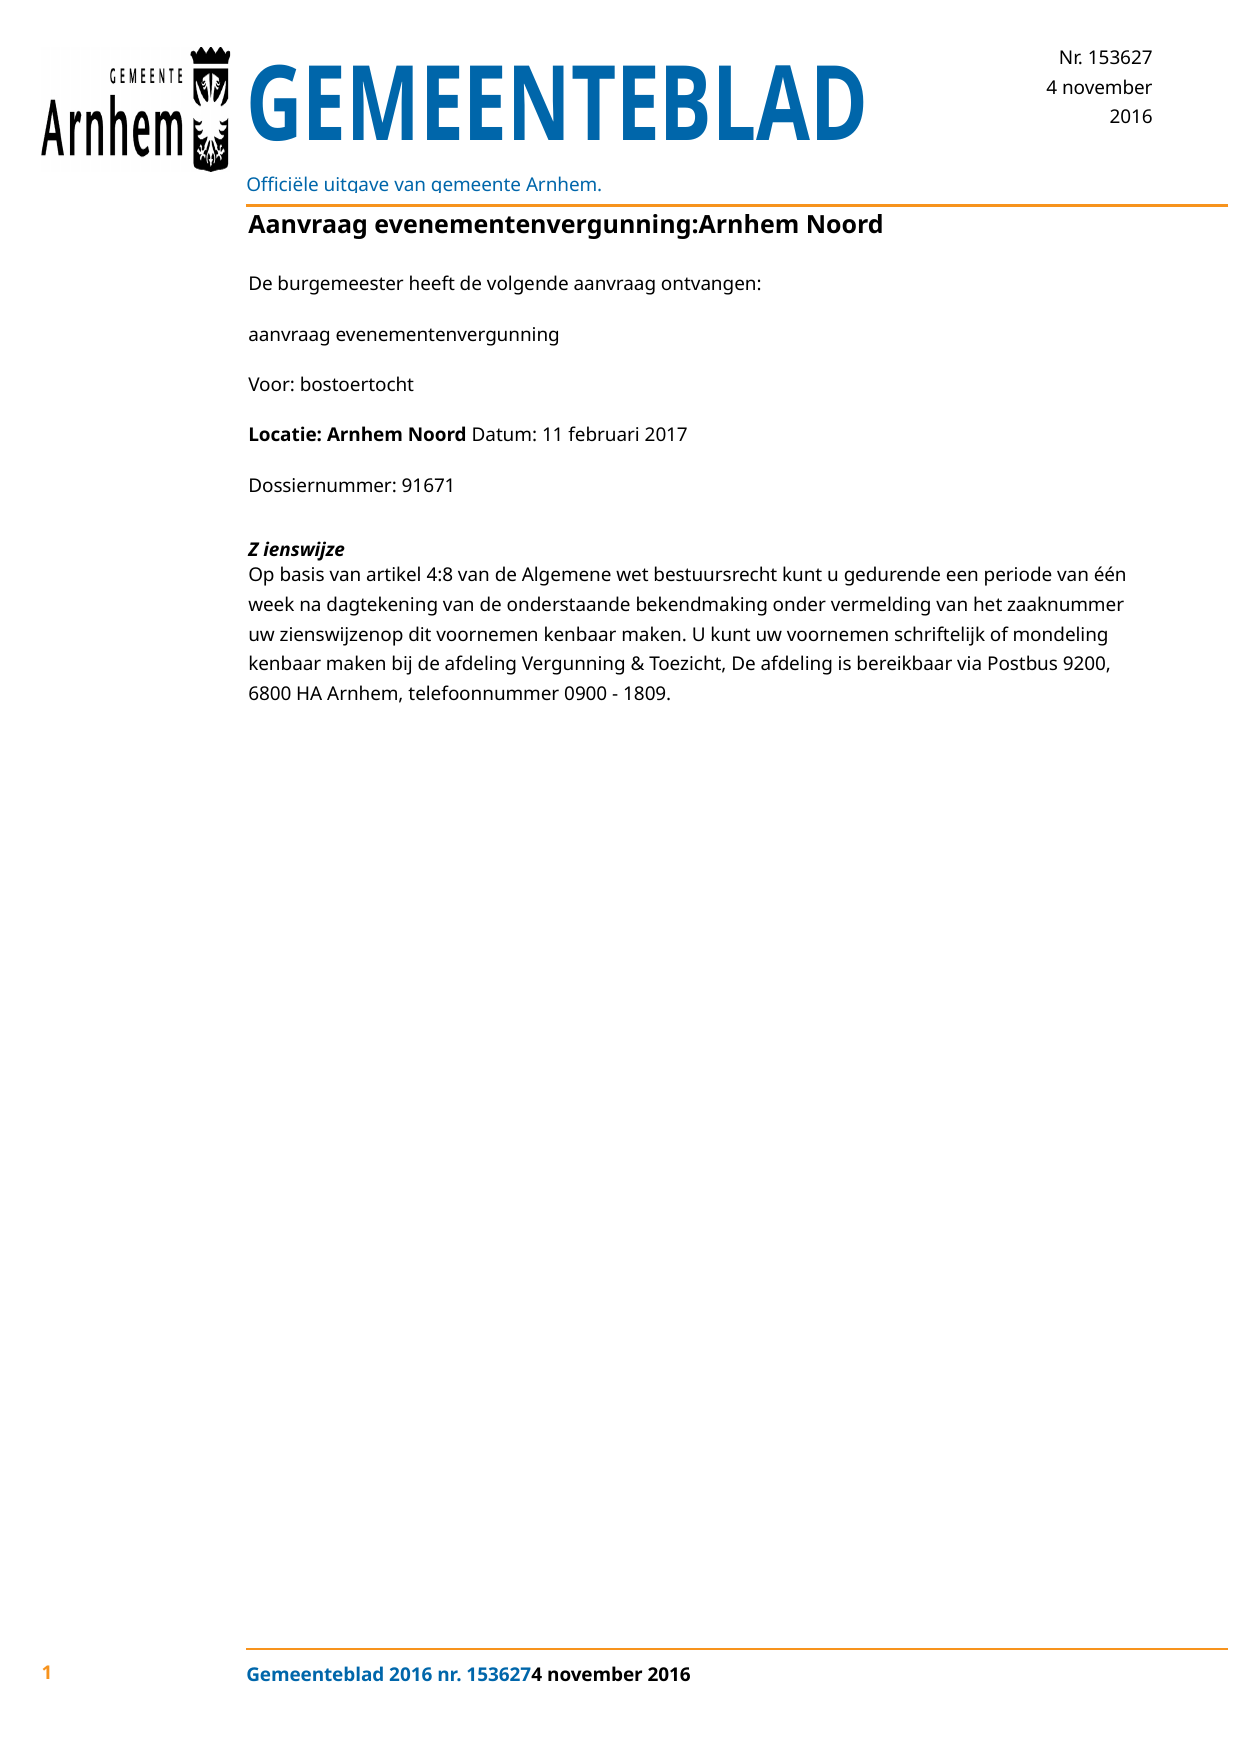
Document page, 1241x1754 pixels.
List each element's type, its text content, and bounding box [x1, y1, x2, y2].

text Op basis van artikel 4:8 van de Algemene wet bestuursrecht kunt u gedurende een periode van één week na dagtekening van de onderstaande bekendmaking onder vermelding van het zaaknummer uw zienswijzenop dit voornemen kenbaar maken. U kunt uw voornemen schriftelijk of mondeling kenbaar maken bij de afdeling Vergunning & Toezicht, De afdeling is bereikbaar via Postbus 9200, 6800 HA Arnhem, telefoonnummer 0900 - 1809. [248, 562, 1152, 706]
text Aanvraag evenementenvergunning:Arnhem Noord [248, 207, 1152, 241]
text aanvraag evenementenvergunning [248, 321, 1152, 346]
text Locatie: Arnhem Noord Datum: 11 februari 2017 [248, 422, 1152, 447]
text Voor: bostoertocht [248, 371, 1152, 397]
picture [41, 47, 231, 172]
text Dossiernummer: 91671 [248, 472, 1152, 498]
text De burgemeester heeft de volgende aanvraag ontvangen: [248, 270, 1152, 296]
text Z ienswijze [248, 536, 1152, 562]
